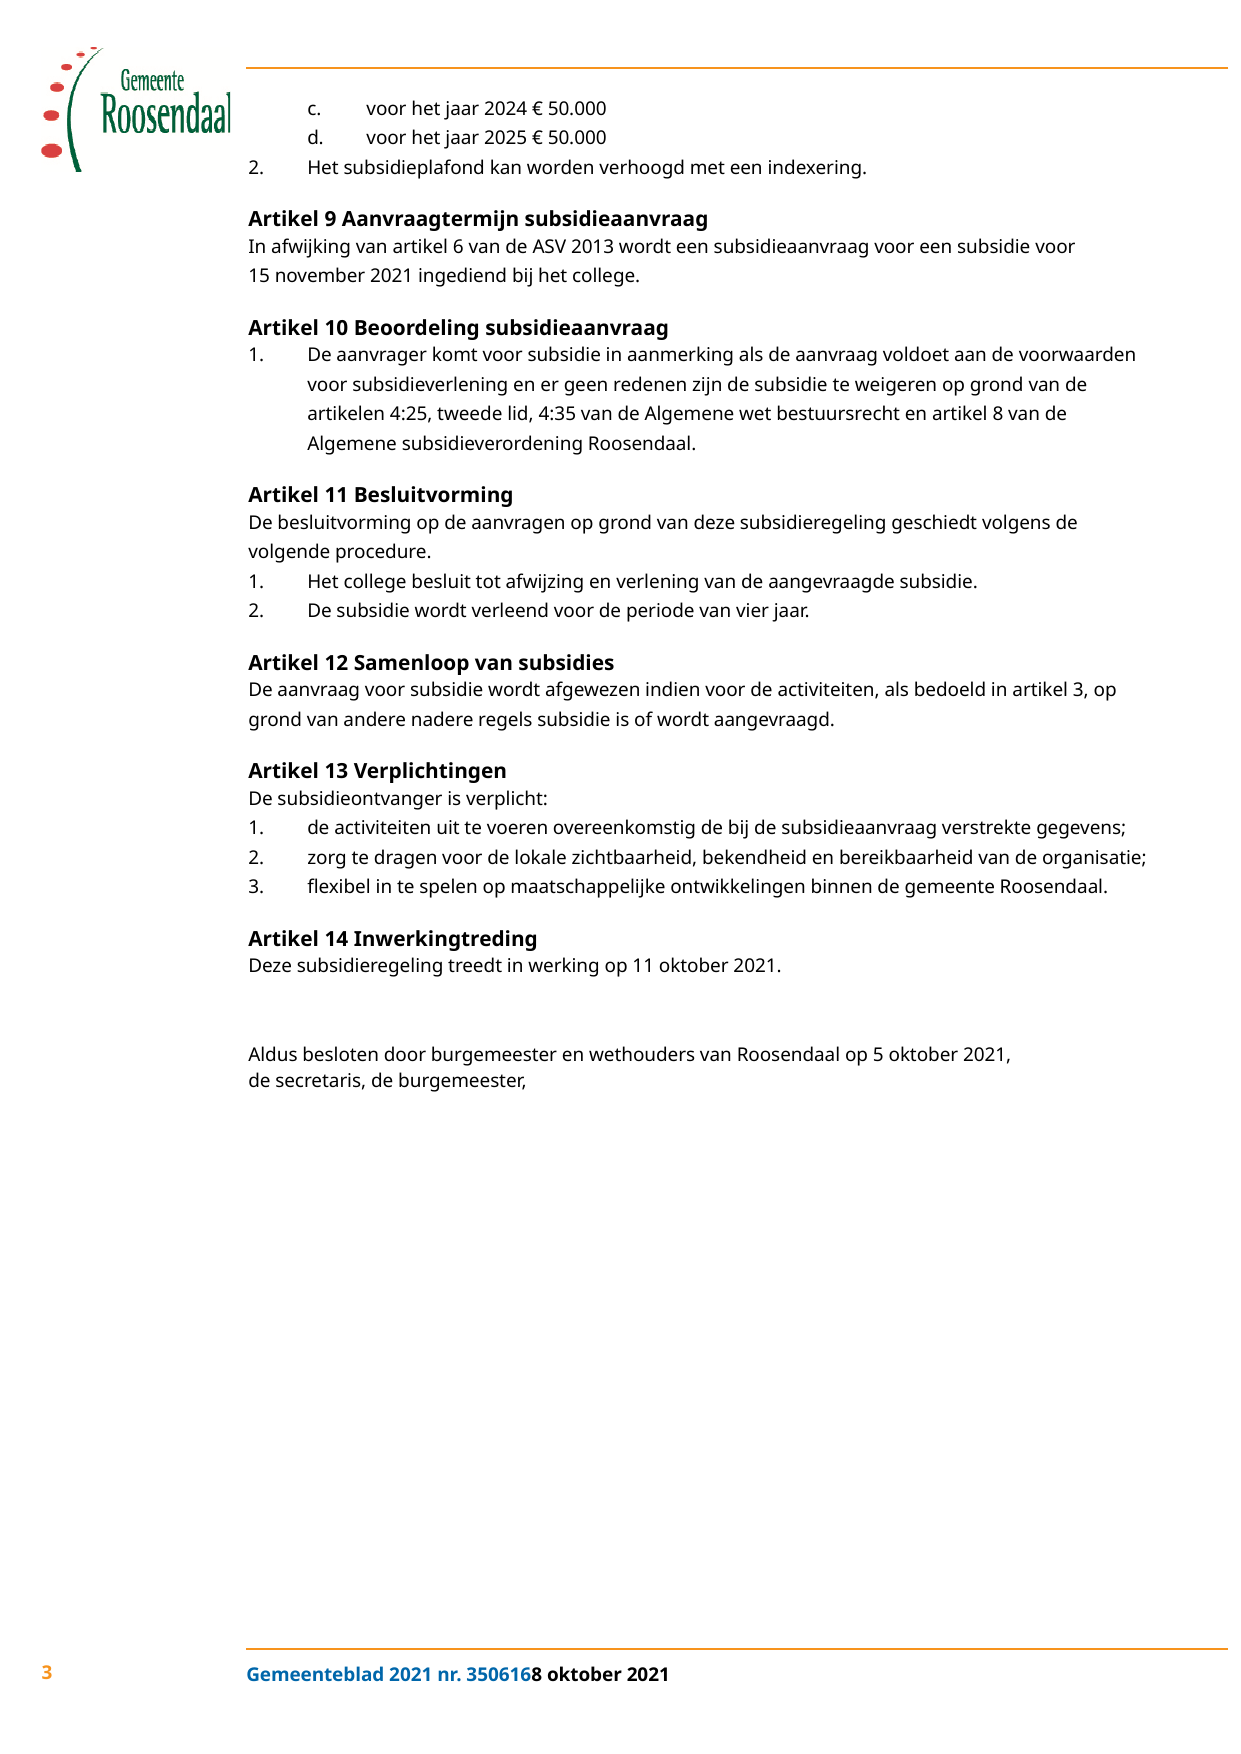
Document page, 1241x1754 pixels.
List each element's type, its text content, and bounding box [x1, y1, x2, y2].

text De besluitvorming op de aanvragen op grond van deze subsidieregeling geschiedt volgens de volgende procedure. [248, 509, 1152, 564]
text Artikel 9 Aanvraagtermijn subsidieaanvraag [248, 204, 1152, 233]
text 15 november 2021 ingediend bij het college. [248, 262, 1152, 288]
text Artikel 13 Verplichtingen [248, 756, 1152, 785]
list Het college besluit tot afwijzing en verlening van de aangevraagde subsidie. [248, 568, 1152, 594]
text De aanvraag voor subsidie wordt afgewezen indien voor de activiteiten, als bedoeld in artikel 3, op grond van andere nadere regels subsidie is of wordt aangevraagd. [248, 676, 1152, 732]
list flexibel in te spelen op maatschappelijke ontwikkelingen binnen de gemeente Roosendaal. [248, 874, 1152, 899]
list voor het jaar 2025 € 50.000 [307, 124, 1152, 150]
text Deze subsidieregeling treedt in werking op 11 oktober 2021. [248, 952, 1152, 978]
text de secretaris, de burgemeester, [248, 1067, 1152, 1093]
text Artikel 10 Beoordeling subsidieaanvraag [248, 313, 1152, 341]
text Artikel 11 Besluitvorming [248, 480, 1152, 509]
text Artikel 12 Samenloop van subsidies [248, 648, 1152, 676]
text Aldus besloten door burgemeester en wethouders van Roosendaal op 5 oktober 2021, [248, 1041, 1152, 1067]
list Het subsidieplafond kan worden verhoogd met een indexering. [248, 154, 1152, 180]
list zorg te dragen voor de lokale zichtbaarheid, bekendheid en bereikbaarheid van de organisatie; [248, 844, 1152, 870]
list De aanvrager komt voor subsidie in aanmerking als de aanvraag voldoet aan de voorwaarden voor subsidieverlening en er geen redenen zijn de subsidie te weigeren op grond van de artikelen 4:25, tweede lid, 4:35 van de Algemene wet bestuursrecht en artikel 8 van de Algemene subsidieverordening Roosendaal. [248, 341, 1152, 456]
text Artikel 14 Inwerkingtreding [248, 924, 1152, 952]
text De subsidieontvanger is verplicht: [248, 785, 1152, 811]
picture [41, 47, 231, 172]
text In afwijking van artikel 6 van de ASV 2013 wordt een subsidieaanvraag voor een subsidie voor [248, 233, 1152, 258]
list De subsidie wordt verleend voor de periode van vier jaar. [248, 598, 1152, 623]
list voor het jaar 2024 € 50.000 [307, 95, 1152, 121]
list de activiteiten uit te voeren overeenkomstig de bij de subsidieaanvraag verstrekte gegevens; [248, 814, 1152, 840]
